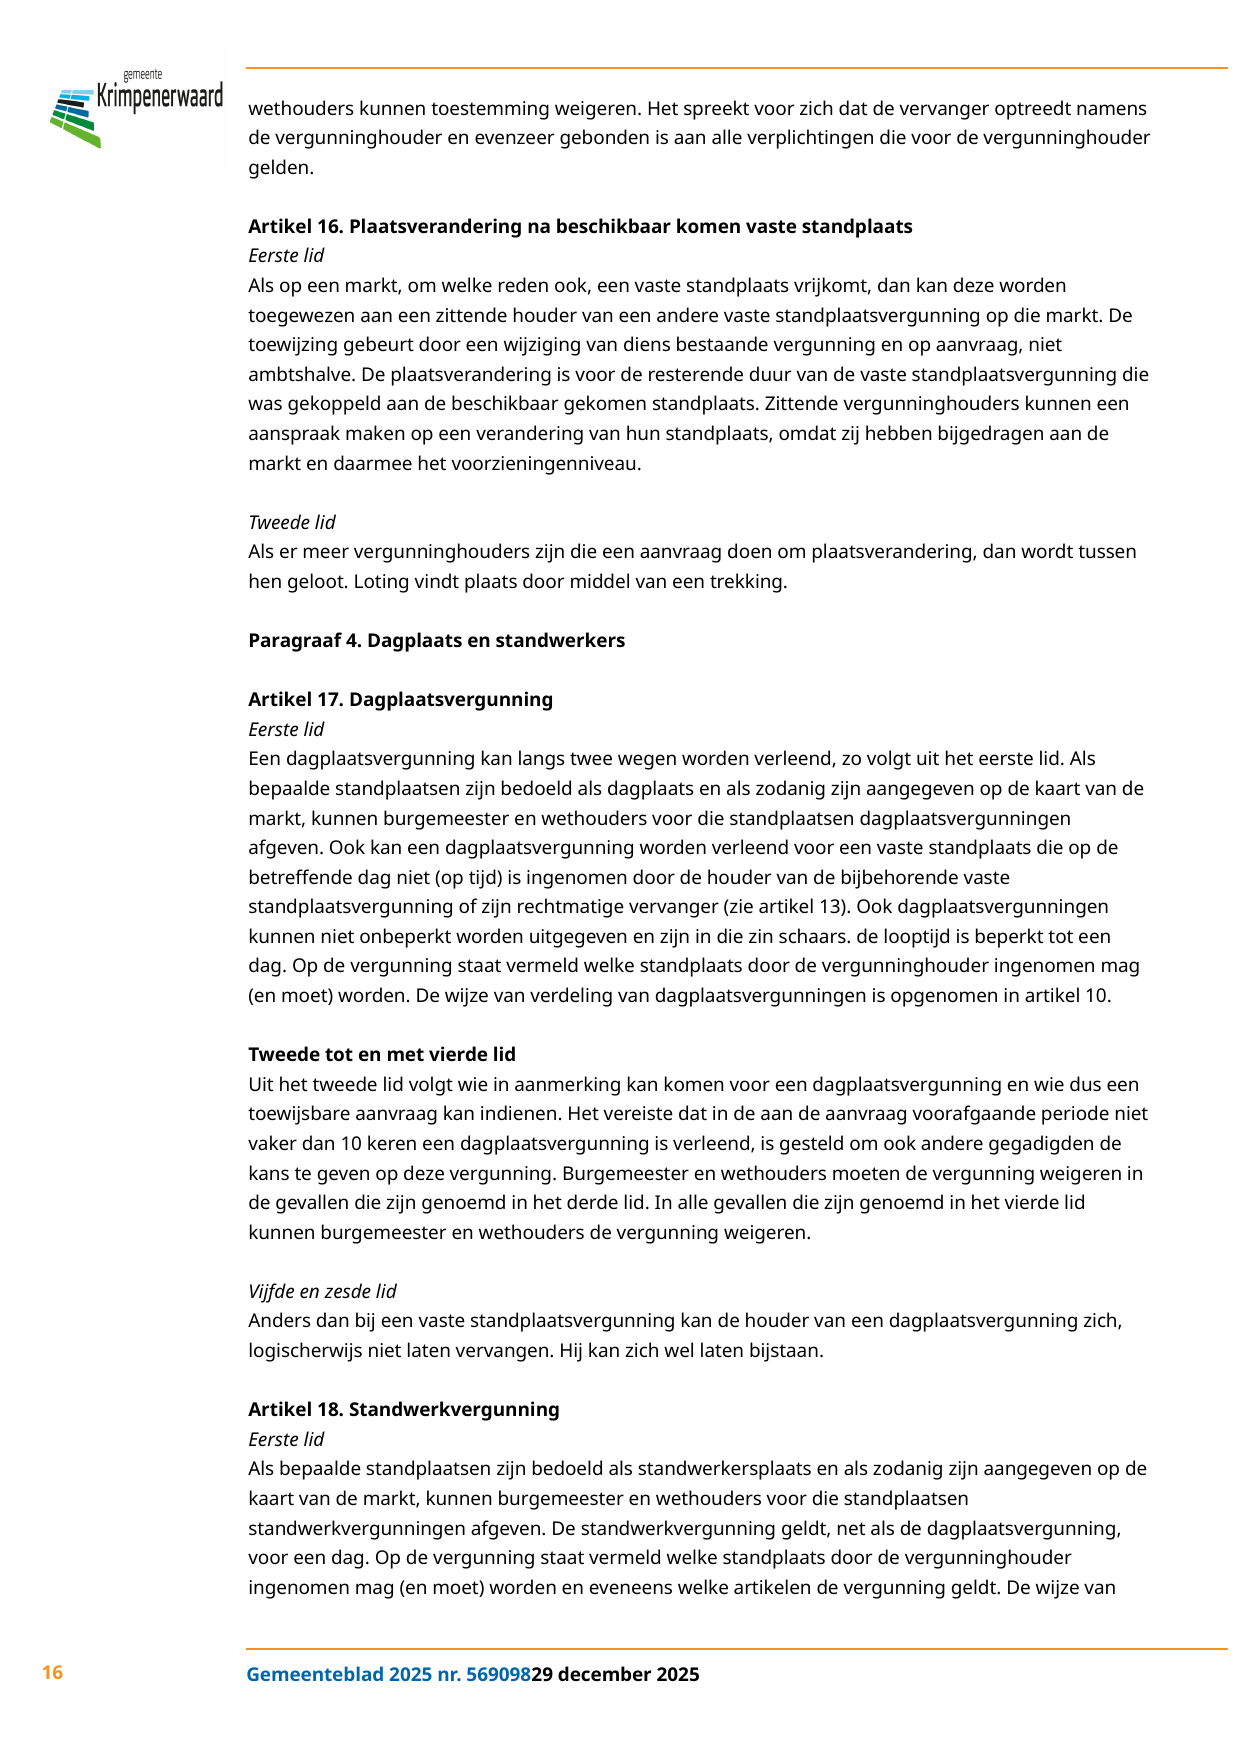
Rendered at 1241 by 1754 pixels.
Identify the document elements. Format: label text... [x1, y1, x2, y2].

text Eerste lid [248, 716, 1152, 742]
text Een dagplaatsvergunning kan langs twee wegen worden verleend, zo volgt uit het eerste lid. Als bepaalde standplaatsen zijn bedoeld als dagplaats en als zodanig zijn aangegeven op de kaart van de markt, kunnen burgemeester en wethouders voor die standplaatsen dagplaatsvergunningen afgeven. Ook kan een dagplaatsvergunning worden verleend voor een vaste standplaats die op de betreffende dag niet (op tijd) is ingenomen door de houder van de bijbehorende vaste standplaatsvergunning of zijn rechtmatige vervanger (zie artikel 13). Ook dagplaatsvergunningen kunnen niet onbeperkt worden uitgegeven en zijn in die zin schaars. de looptijd is beperkt tot een dag. Op de vergunning staat vermeld welke standplaats door de vergunninghouder ingenomen mag (en moet) worden. De wijze van verdeling van dagplaatsvergunningen is opgenomen in artikel 10. [248, 746, 1152, 1008]
text Tweede lid [248, 509, 1152, 535]
text Artikel 18. Standwerkvergunning [248, 1396, 1152, 1422]
text Vijfde en zesde lid [248, 1278, 1152, 1304]
text Uit het tweede lid volgt wie in aanmerking kan komen voor een dagplaatsvergunning en wie dus een toewijsbare aanvraag kan indienen. Het vereiste dat in de aan de aanvraag voorafgaande periode niet vaker dan 10 keren een dagplaatsvergunning is verleend, is gesteld om ook andere gegadigden de kans te geven op deze vergunning. Burgemeester en wethouders moeten de vergunning weigeren in de gevallen die zijn genoemd in het derde lid. In alle gevallen die zijn genoemd in het vierde lid kunnen burgemeester en wethouders de vergunning weigeren. [248, 1071, 1152, 1245]
text Anders dan bij een vaste standplaatsvergunning kan de houder van een dagplaatsvergunning zich, logischerwijs niet laten vervangen. Hij kan zich wel laten bijstaan. [248, 1308, 1152, 1363]
text Eerste lid [248, 1426, 1152, 1452]
text Als op een markt, om welke reden ook, een vaste standplaats vrijkomt, dan kan deze worden toegewezen aan een zittende houder van een andere vaste standplaatsvergunning op die markt. De toewijzing gebeurt door een wijziging van diens bestaande vergunning en op aanvraag, niet ambtshalve. De plaatsverandering is voor de resterende duur van de vaste standplaatsvergunning die was gekoppeld aan de beschikbaar gekomen standplaats. Zittende vergunninghouders kunnen een aanspraak maken op een verandering van hun standplaats, omdat zij hebben bijgedragen aan de markt en daarmee het voorzieningenniveau. [248, 272, 1152, 476]
text wethouders kunnen toestemming weigeren. Het spreekt voor zich dat de vervanger optreedt namens de vergunninghouder en evenzeer gebonden is aan alle verplichtingen die voor de vergunninghouder gelden. [248, 95, 1152, 180]
text Artikel 16. Plaatsverandering na beschikbaar komen vaste standplaats [248, 213, 1152, 239]
text Artikel 17. Dagplaatsvergunning [248, 686, 1152, 712]
picture [41, 47, 231, 172]
text Tweede tot en met vierde lid [248, 1041, 1152, 1067]
text Paragraaf 4. Dagplaats en standwerkers [248, 627, 1152, 653]
text Als bepaalde standplaatsen zijn bedoeld als standwerkersplaats en als zodanig zijn aangegeven op de kaart van de markt, kunnen burgemeester en wethouders voor die standplaatsen standwerkvergunningen afgeven. De standwerkvergunning geldt, net als de dagplaatsvergunning, voor een dag. Op de vergunning staat vermeld welke standplaats door de vergunninghouder ingenomen mag (en moet) worden en eveneens welke artikelen de vergunning geldt. De wijze van [248, 1456, 1152, 1600]
text Als er meer vergunninghouders zijn die een aanvraag doen om plaatsverandering, dan wordt tussen hen geloot. Loting vindt plaats door middel van een trekking. [248, 538, 1152, 594]
text Eerste lid [248, 243, 1152, 268]
